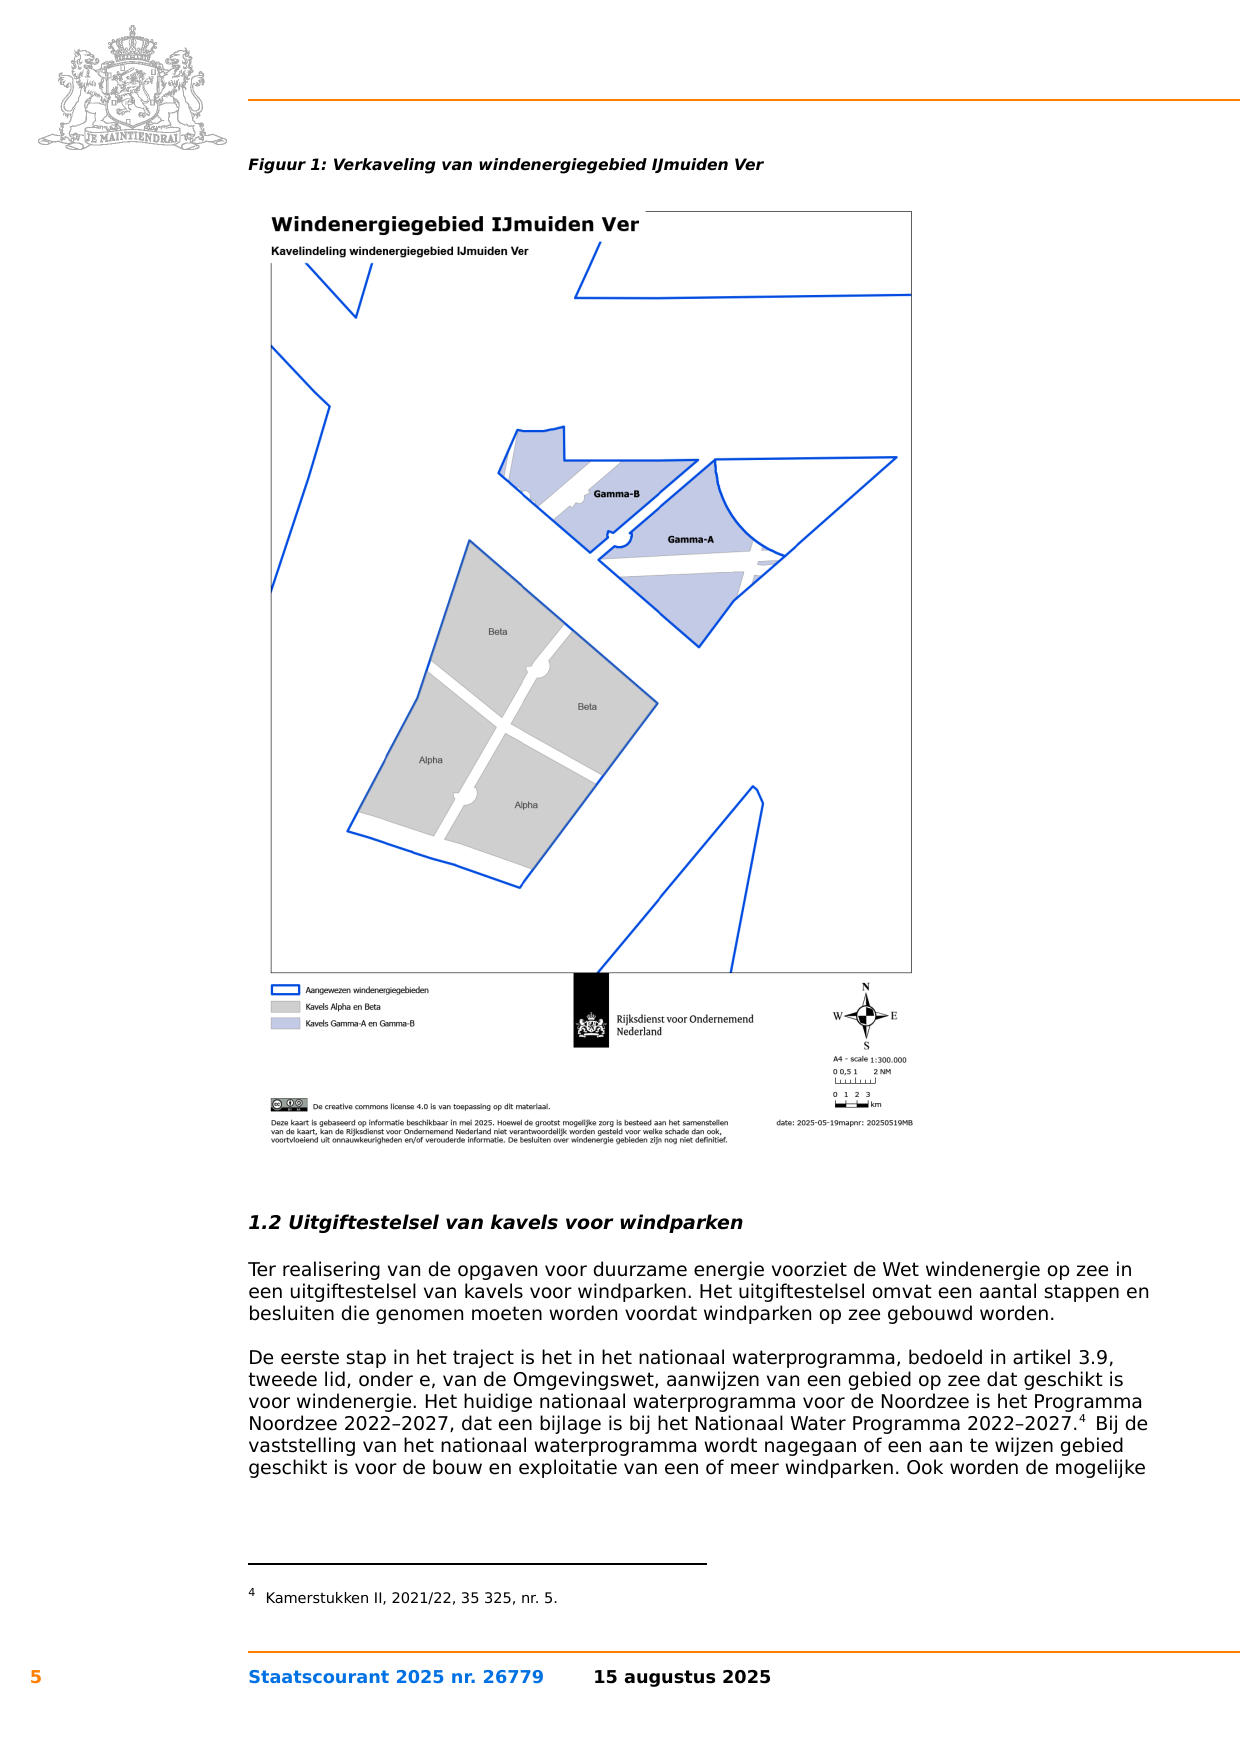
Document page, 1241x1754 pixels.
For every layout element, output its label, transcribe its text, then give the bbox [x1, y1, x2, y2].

picture [248, 185, 933, 1160]
text Ter realisering van de opgaven voor duurzame energie voorziet de Wet windenergie op zee in een uitgiftestelsel van kavels voor windparken. Het uitgiftestelsel omvat een aantal stappen en besluiten die genomen moeten worden voordat windparken op zee gebouwd worden. [248, 1259, 1163, 1325]
text Kamerstukken II, 2021/22, 35 325, nr. 5. [248, 1586, 1163, 1608]
text Figuur 1: Verkaveling van windenergiegebied IJmuiden Ver [248, 156, 933, 174]
text De eerste stap in het traject is het in het nationaal waterprogramma, bedoeld in artikel 3.9, tweede lid, onder e, van de Omgevingswet, aanwijzen van een gebied op zee dat geschikt is voor windenergie. Het huidige nationaal waterprogramma voor de Noordzee is het Programma Noordzee 2022–2027, dat een bijlage is bij het Nationaal Water Programma 2022–2027. Bij de vaststelling van het nationaal waterprogramma wordt nagegaan of een aan te wijzen gebied geschikt is voor de bouw en exploitatie van een of meer windparken. Ook worden de mogelijke [248, 1347, 1163, 1478]
picture [38, 25, 227, 150]
subtitle 1.2 Uitgiftestelsel van kavels voor windparken [248, 1212, 1163, 1234]
